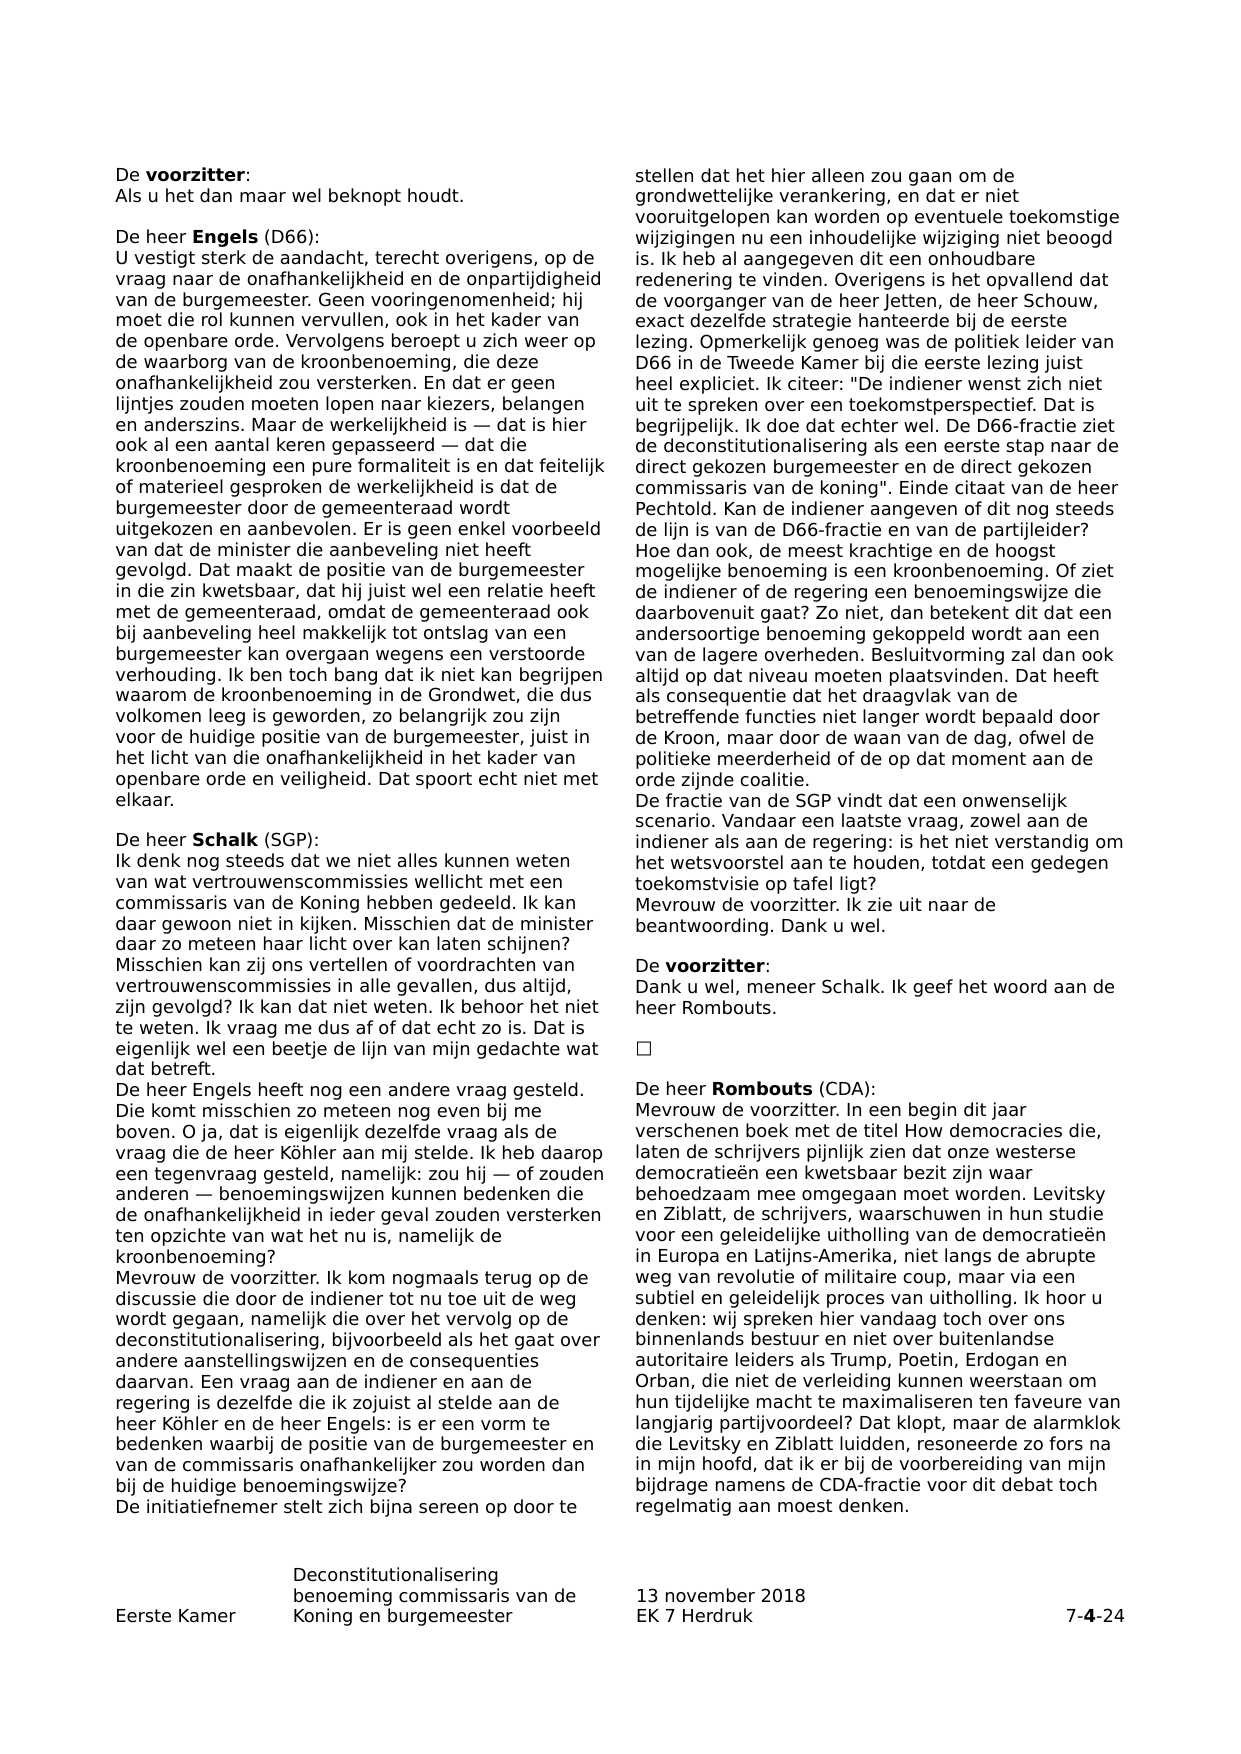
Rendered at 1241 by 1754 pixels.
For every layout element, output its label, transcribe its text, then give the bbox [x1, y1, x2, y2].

text De initiatiefnemer stelt zich bijna sereen op door te [115, 1497, 605, 1517]
text De voorzitter: [115, 165, 605, 186]
text Ik denk nog steeds dat we niet alles kunnen weten van wat vertrouwenscommissies wellicht met een commissaris van de Koning hebben gedeeld. Ik kan daar gewoon niet in kijken. Misschien dat de minister daar zo meteen haar licht over kan laten schijnen? Misschien kan zij ons vertellen of voordrachten van vertrouwenscommissies in alle gevallen, dus altijd, zijn gevolgd? Ik kan dat niet weten. Ik behoor het niet te weten. Ik vraag me dus af of dat echt zo is. Dat is eigenlijk wel een beetje de lijn van mijn gedachte wat dat betreft. [115, 851, 605, 1080]
text Hoe dan ook, de meest krachtige en de hoogst mogelijke benoeming is een kroonbenoeming. Of ziet de indiener of de regering een benoemingswijze die daarbovenuit gaat? Zo niet, dan betekent dit dat een andersoortige benoeming gekoppeld wordt aan een van de lagere overheden. Besluitvorming zal dan ook altijd op dat niveau moeten plaatsvinden. Dat heeft als consequentie dat het draagvlak van de betreffende functies niet langer wordt bepaald door de Kroon, maar door de waan van de dag, ofwel de politieke meerderheid of de op dat moment aan de orde zijnde coalitie. [635, 540, 1125, 790]
text De heer Rombouts (CDA): [635, 1079, 1125, 1100]
text De heer Schalk (SGP): [115, 830, 605, 851]
text Mevrouw de voorzitter. Ik kom nogmaals terug op de discussie die door de indiener tot nu toe uit de weg wordt gegaan, namelijk die over het vervolg op de deconstitutionalisering, bijvoorbeeld als het gaat over andere aanstellingswijzen en de consequenties daarvan. Een vraag aan de indiener en aan de regering is dezelfde die ik zojuist al stelde aan de heer Köhler en de heer Engels: is er een vorm te bedenken waarbij de positie van de burgemeester en van de commissaris onafhankelijker zou worden dan bij de huidige benoemingswijze? [115, 1267, 605, 1497]
text Mevrouw de voorzitter. Ik zie uit naar de beantwoording. Dank u wel. [635, 894, 1125, 936]
text ⬜ [635, 1038, 1125, 1059]
text Als u het dan maar wel beknopt houdt. [115, 186, 605, 207]
text De voorzitter: [635, 956, 1125, 977]
text stellen dat het hier alleen zou gaan om de grondwettelijke verankering, en dat er niet vooruitgelopen kan worden op eventuele toekomstige wijzigingen nu een inhoudelijke wijziging niet beoogd is. Ik heb al aangegeven dit een onhoudbare redenering te vinden. Overigens is het opvallend dat de voorganger van de heer Jetten, de heer Schouw, exact dezelfde strategie hanteerde bij de eerste lezing. Opmerkelijk genoeg was de politiek leider van D66 in de Tweede Kamer bij die eerste lezing juist heel expliciet. Ik citeer: "De indiener wenst zich niet uit te spreken over een toekomstperspectief. Dat is begrijpelijk. Ik doe dat echter wel. De D66-fractie ziet de deconstitutionalisering als een eerste stap naar de direct gekozen burgemeester en de direct gekozen commissaris van de koning". Einde citaat van de heer Pechtold. Kan de indiener aangeven of dit nog steeds de lijn is van de D66-fractie en van de partijleider? [635, 165, 1125, 540]
text Dank u wel, meneer Schalk. Ik geef het woord aan de heer Rombouts. [635, 977, 1125, 1018]
text Mevrouw de voorzitter. In een begin dit jaar verschenen boek met de titel How democracies die, laten de schrijvers pijnlijk zien dat onze westerse democratieën een kwetsbaar bezit zijn waar behoedzaam mee omgegaan moet worden. Levitsky en Ziblatt, de schrijvers, waarschuwen in hun studie voor een geleidelijke uitholling van de democratieën in Europa en Latijns-Amerika, niet langs de abrupte weg van revolutie of militaire coup, maar via een subtiel en geleidelijk proces van uitholling. Ik hoor u denken: wij spreken hier vandaag toch over ons binnenlands bestuur en niet over buitenlandse autoritaire leiders als Trump, Poetin, Erdogan en Orban, die niet de verleiding kunnen weerstaan om hun tijdelijke macht te maximaliseren ten faveure van langjarig partijvoordeel? Dat klopt, maar de alarmklok die Levitsky en Ziblatt luidden, resoneerde zo fors na in mijn hoofd, dat ik er bij de voorbereiding van mijn bijdrage namens de CDA-fractie voor dit debat toch regelmatig aan moest denken. [635, 1100, 1125, 1517]
text De heer Engels (D66): [115, 227, 605, 248]
text De heer Engels heeft nog een andere vraag gesteld. Die komt misschien zo meteen nog even bij me boven. O ja, dat is eigenlijk dezelfde vraag als de vraag die de heer Köhler aan mij stelde. Ik heb daarop een tegenvraag gesteld, namelijk: zou hij — of zouden anderen — benoemingswijzen kunnen bedenken die de onafhankelijkheid in ieder geval zouden versterken ten opzichte van wat het nu is, namelijk de kroonbenoeming? [115, 1080, 605, 1267]
text De fractie van de SGP vindt dat een onwenselijk scenario. Vandaar een laatste vraag, zowel aan de indiener als aan de regering: is het niet verstandig om het wetsvoorstel aan te houden, totdat een gedegen toekomstvisie op tafel ligt? [635, 790, 1125, 894]
text U vestigt sterk de aandacht, terecht overigens, op de vraag naar de onafhankelijkheid en de onpartijdigheid van de burgemeester. Geen vooringenomenheid; hij moet die rol kunnen vervullen, ook in het kader van de openbare orde. Vervolgens beroept u zich weer op de waarborg van de kroonbenoeming, die deze onafhankelijkheid zou versterken. En dat er geen lijntjes zouden moeten lopen naar kiezers, belangen en anderszins. Maar de werkelijkheid is — dat is hier ook al een aantal keren gepasseerd — dat die kroonbenoeming een pure formaliteit is en dat feitelijk of materieel gesproken de werkelijkheid is dat de burgemeester door de gemeenteraad wordt uitgekozen en aanbevolen. Er is geen enkel voorbeeld van dat de minister die aanbeveling niet heeft gevolgd. Dat maakt de positie van de burgemeester in die zin kwetsbaar, dat hij juist wel een relatie heeft met de gemeenteraad, omdat de gemeenteraad ook bij aanbeveling heel makkelijk tot ontslag van een burgemeester kan overgaan wegens een verstoorde verhouding. Ik ben toch bang dat ik niet kan begrijpen waarom de kroonbenoeming in de Grondwet, die dus volkomen leeg is geworden, zo belangrijk zou zijn voor de huidige positie van de burgemeester, juist in het licht van die onafhankelijkheid in het kader van openbare orde en veiligheid. Dat spoort echt niet met elkaar. [115, 248, 605, 810]
